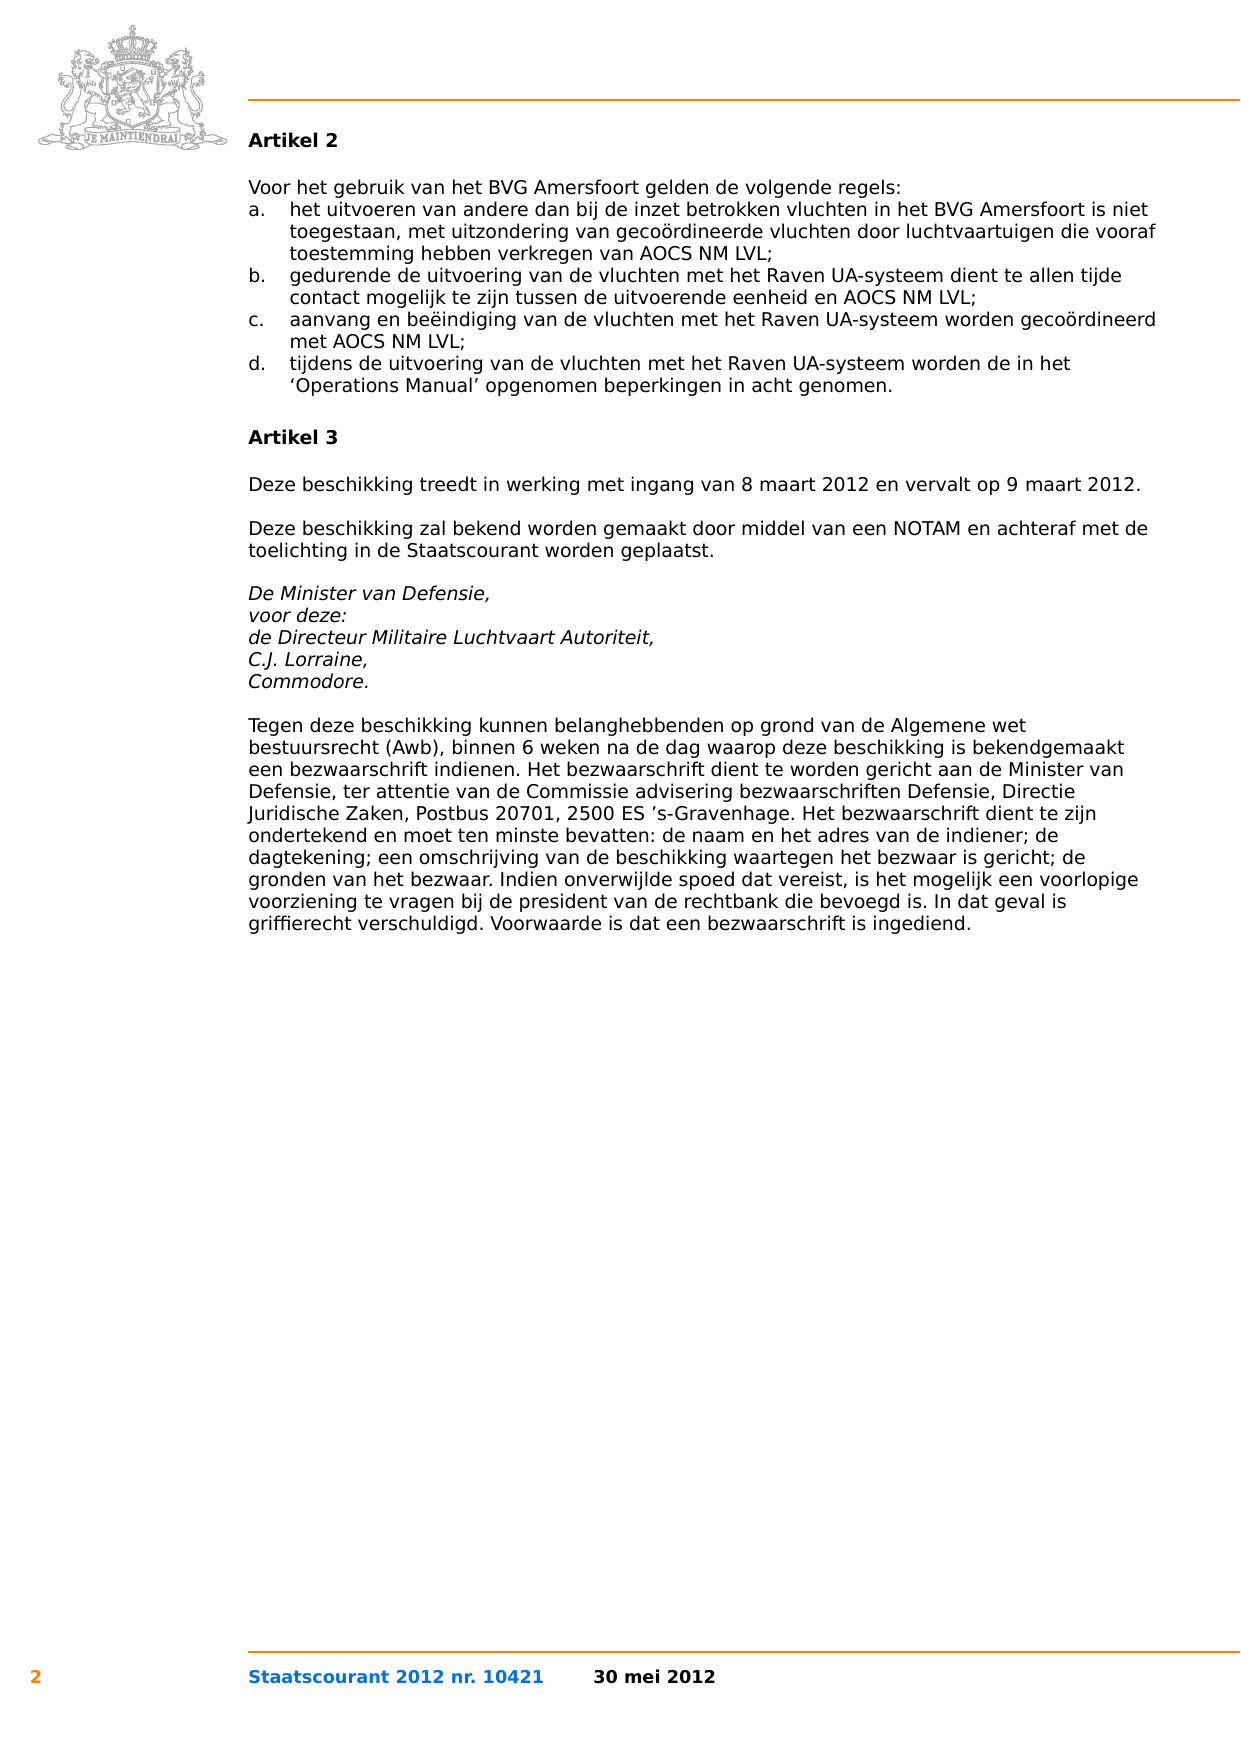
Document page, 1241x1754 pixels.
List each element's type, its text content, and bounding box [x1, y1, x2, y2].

text Voor het gebruik van het BVG Amersfoort gelden de volgende regels: [248, 177, 1163, 199]
text De Minister van Defensie, voor deze: de Directeur Militaire Luchtvaart Autoriteit, C.J. Lorraine, Commodore. [248, 583, 1163, 693]
text d. tijdens de uitvoering van de vluchten met het Raven UA-systeem worden de in het ‘Operations Manual’ opgenomen beperkingen in acht genomen. [248, 353, 1163, 397]
text Deze beschikking zal bekend worden gemaakt door middel van een NOTAM en achteraf met de toelichting in de Staatscourant worden geplaatst. [248, 517, 1163, 561]
picture [38, 25, 227, 150]
subtitle Artikel 2 [248, 130, 1163, 152]
text Tegen deze beschikking kunnen belanghebbenden op grond van de Algemene wet bestuursrecht (Awb), binnen 6 weken na de dag waarop deze beschikking is bekendgemaakt een bezwaarschrift indienen. Het bezwaarschrift dient te worden gericht aan de Minister van Defensie, ter attentie van de Commissie advisering bezwaarschriften Defensie, Directie Juridische Zaken, Postbus 20701, 2500 ES ’s-Gravenhage. Het bezwaarschrift dient te zijn ondertekend en moet ten minste bevatten: de naam en het adres van de indiener; de dagtekening; een omschrijving van de beschikking waartegen het bezwaar is gericht; de gronden van het bezwaar. Indien onverwijlde spoed dat vereist, is het mogelijk een voorlopige voorziening te vragen bij de president van de rechtbank die bevoegd is. In dat geval is griffierecht verschuldigd. Voorwaarde is dat een bezwaarschrift is ingediend. [248, 715, 1163, 935]
text Deze beschikking treedt in werking met ingang van 8 maart 2012 en vervalt op 9 maart 2012. [248, 474, 1163, 496]
text a. het uitvoeren van andere dan bij de inzet betrokken vluchten in het BVG Amersfoort is niet toegestaan, met uitzondering van gecoördineerde vluchten door luchtvaartuigen die vooraf toestemming hebben verkregen van AOCS NM LVL; [248, 199, 1163, 265]
text c. aanvang en beëindiging van de vluchten met het Raven UA-systeem worden gecoördineerd met AOCS NM LVL; [248, 309, 1163, 353]
subtitle Artikel 3 [248, 427, 1163, 449]
text b. gedurende de uitvoering van de vluchten met het Raven UA-systeem dient te allen tijde contact mogelijk te zijn tussen de uitvoerende eenheid en AOCS NM LVL; [248, 265, 1163, 309]
